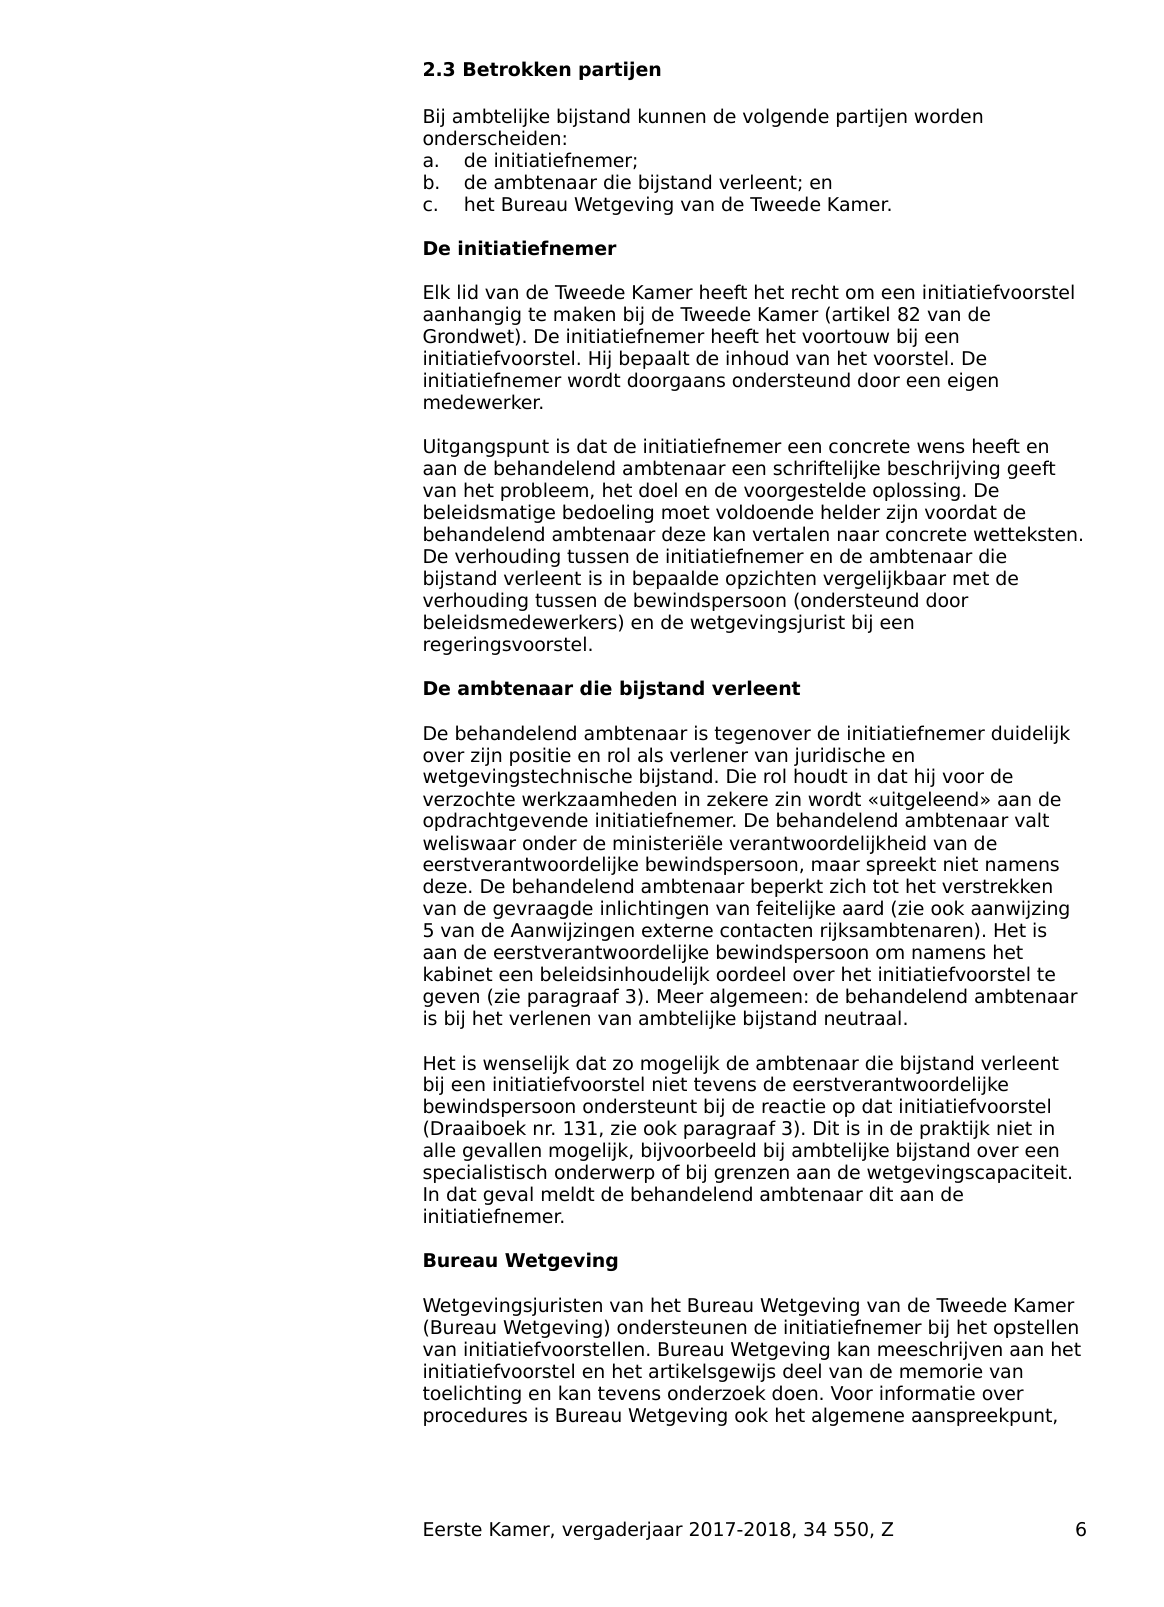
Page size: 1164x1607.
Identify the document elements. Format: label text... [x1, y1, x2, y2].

text Wetgevingsjuristen van het Bureau Wetgeving van de Tweede Kamer (Bureau Wetgeving) ondersteunen de initiatiefnemer bij het opstellen van initiatiefvoorstellen. Bureau Wetgeving kan meeschrijven aan het initiatiefvoorstel en het artikelsgewijs deel van de memorie van toelichting en kan tevens onderzoek doen. Voor informatie over procedures is Bureau Wetgeving ook het algemene aanspreekpunt, [422, 1294, 1087, 1426]
subtitle De initiatiefnemer [422, 238, 1087, 260]
text b. de ambtenaar die bijstand verleent; en [422, 172, 1087, 194]
text Bij ambtelijke bijstand kunnen de volgende partijen worden onderscheiden: [422, 106, 1087, 150]
text a. de initiatiefnemer; [422, 150, 1087, 172]
text Het is wenselijk dat zo mogelijk de ambtenaar die bijstand verleent bij een initiatiefvoorstel niet tevens de eerstverantwoordelijke bewindspersoon ondersteunt bij de reactie op dat initiatiefvoorstel (Draaiboek nr. 131, zie ook paragraaf 3). Dit is in de praktijk niet in alle gevallen mogelijk, bijvoorbeeld bij ambtelijke bijstand over een specialistisch onderwerp of bij grenzen aan de wetgevingscapaciteit. In dat geval meldt de behandelend ambtenaar dit aan de initiatiefnemer. [422, 1052, 1087, 1228]
subtitle Bureau Wetgeving [422, 1250, 1087, 1272]
text Elk lid van de Tweede Kamer heeft het recht om een initiatiefvoorstel aanhangig te maken bij de Tweede Kamer (artikel 82 van de Grondwet). De initiatiefnemer heeft het voortouw bij een initiatiefvoorstel. Hij bepaalt de inhoud van het voorstel. De initiatiefnemer wordt doorgaans ondersteund door een eigen medewerker. [422, 282, 1087, 414]
text c. het Bureau Wetgeving van de Tweede Kamer. [422, 194, 1087, 216]
subtitle 2.3 Betrokken partijen [422, 59, 1087, 81]
text Uitgangspunt is dat de initiatiefnemer een concrete wens heeft en aan de behandelend ambtenaar een schriftelijke beschrijving geeft van het probleem, het doel en de voorgestelde oplossing. De beleidsmatige bedoeling moet voldoende helder zijn voordat de behandelend ambtenaar deze kan vertalen naar concrete wetteksten. De verhouding tussen de initiatiefnemer en de ambtenaar die bijstand verleent is in bepaalde opzichten vergelijkbaar met de verhouding tussen de bewindspersoon (ondersteund door beleidsmedewerkers) en de wetgevingsjurist bij een regeringsvoorstel. [422, 436, 1087, 656]
text De behandelend ambtenaar is tegenover de initiatiefnemer duidelijk over zijn positie en rol als verlener van juridische en wetgevingstechnische bijstand. Die rol houdt in dat hij voor de verzochte werkzaamheden in zekere zin wordt «uitgeleend» aan de opdrachtgevende initiatiefnemer. De behandelend ambtenaar valt weliswaar onder de ministeriële verantwoordelijkheid van de eerstverantwoordelijke bewindspersoon, maar spreekt niet namens deze. De behandelend ambtenaar beperkt zich tot het verstrekken van de gevraagde inlichtingen van feitelijke aard (zie ook aanwijzing 5 van de Aanwijzingen externe contacten rijksambtenaren). Het is aan de eerstverantwoordelijke bewindspersoon om namens het kabinet een beleidsinhoudelijk oordeel over het initiatiefvoorstel te geven (zie paragraaf 3). Meer algemeen: de behandelend ambtenaar is bij het verlenen van ambtelijke bijstand neutraal. [422, 722, 1087, 1030]
subtitle De ambtenaar die bijstand verleent [422, 678, 1087, 700]
